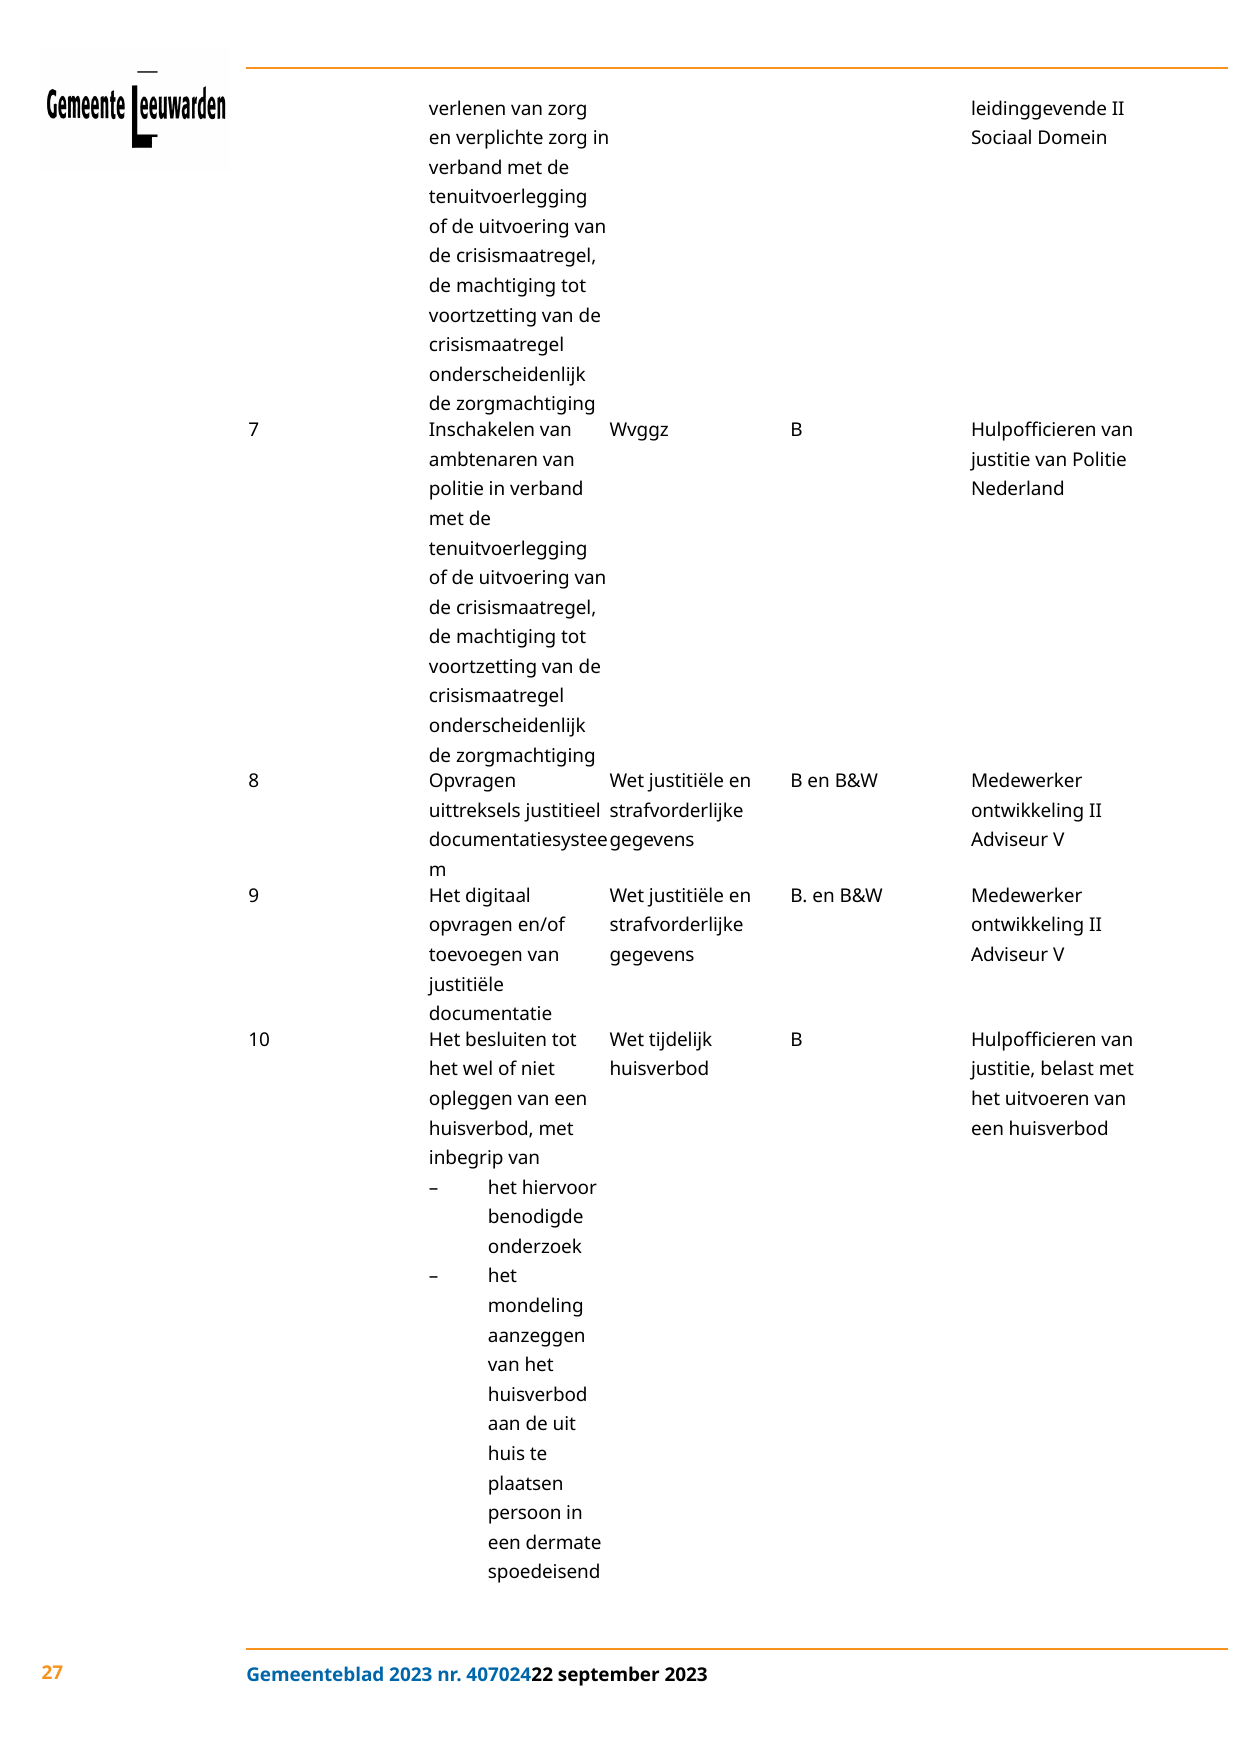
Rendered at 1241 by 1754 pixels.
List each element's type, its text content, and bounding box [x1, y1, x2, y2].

table_cell B en B&W [790, 768, 971, 882]
table_cell Medewerker ontwikkeling II Adviseur V [971, 882, 1152, 1026]
picture [41, 47, 231, 172]
table_cell Het digitaal opvragen en/of toevoegen van justitiële documentatie [429, 882, 609, 1026]
table_cell Opvragen uittreksels justitieel documentatiesysteem [429, 768, 609, 882]
table_cell 8 [248, 768, 429, 882]
table_cell Hulpofficieren van justitie van Politie Nederland [971, 416, 1152, 767]
table_cell leidinggevende II Sociaal Domein [971, 95, 1152, 416]
table_cell verlenen van zorg en verplichte zorg in verband met de tenuitvoerlegging of de uitvoering van de crisismaatregel, de machtiging tot voortzetting van de crisismaatregel onderscheidenlijk de zorgmachtiging [429, 95, 609, 416]
table_cell Wet justitiële en strafvorderlijke gegevens [609, 768, 790, 882]
table_cell 7 [248, 416, 429, 767]
table_cell Hulpofficieren van justitie, belast met het uitvoeren van een huisverbod [971, 1026, 1152, 1584]
table_cell [248, 95, 429, 416]
table_cell B. en B&W [790, 882, 971, 1026]
table_cell Wet tijdelijk huisverbod [609, 1026, 790, 1584]
table_cell Wvggz [609, 416, 790, 767]
table_cell [790, 95, 971, 416]
table_cell 10 [248, 1026, 429, 1584]
table_cell B [790, 416, 971, 767]
table_cell Medewerker ontwikkeling II Adviseur V [971, 768, 1152, 882]
table_cell Het besluiten tot het wel of niet opleggen van een huisverbod, met inbegrip van het hiervoor benodigde onderzoek het mondeling aanzeggen van het huisverbod aan de uit huis te plaatsen persoon in een dermate spoedeisend [429, 1026, 609, 1584]
table_cell 9 [248, 882, 429, 1026]
table_cell [609, 95, 790, 416]
table_cell Inschakelen van ambtenaren van politie in verband met de tenuitvoerlegging of de uitvoering van de crisismaatregel, de machtiging tot voortzetting van de crisismaatregel onderscheidenlijk de zorgmachtiging [429, 416, 609, 767]
table_cell Wet justitiële en strafvorderlijke gegevens [609, 882, 790, 1026]
table_cell B [790, 1026, 971, 1584]
